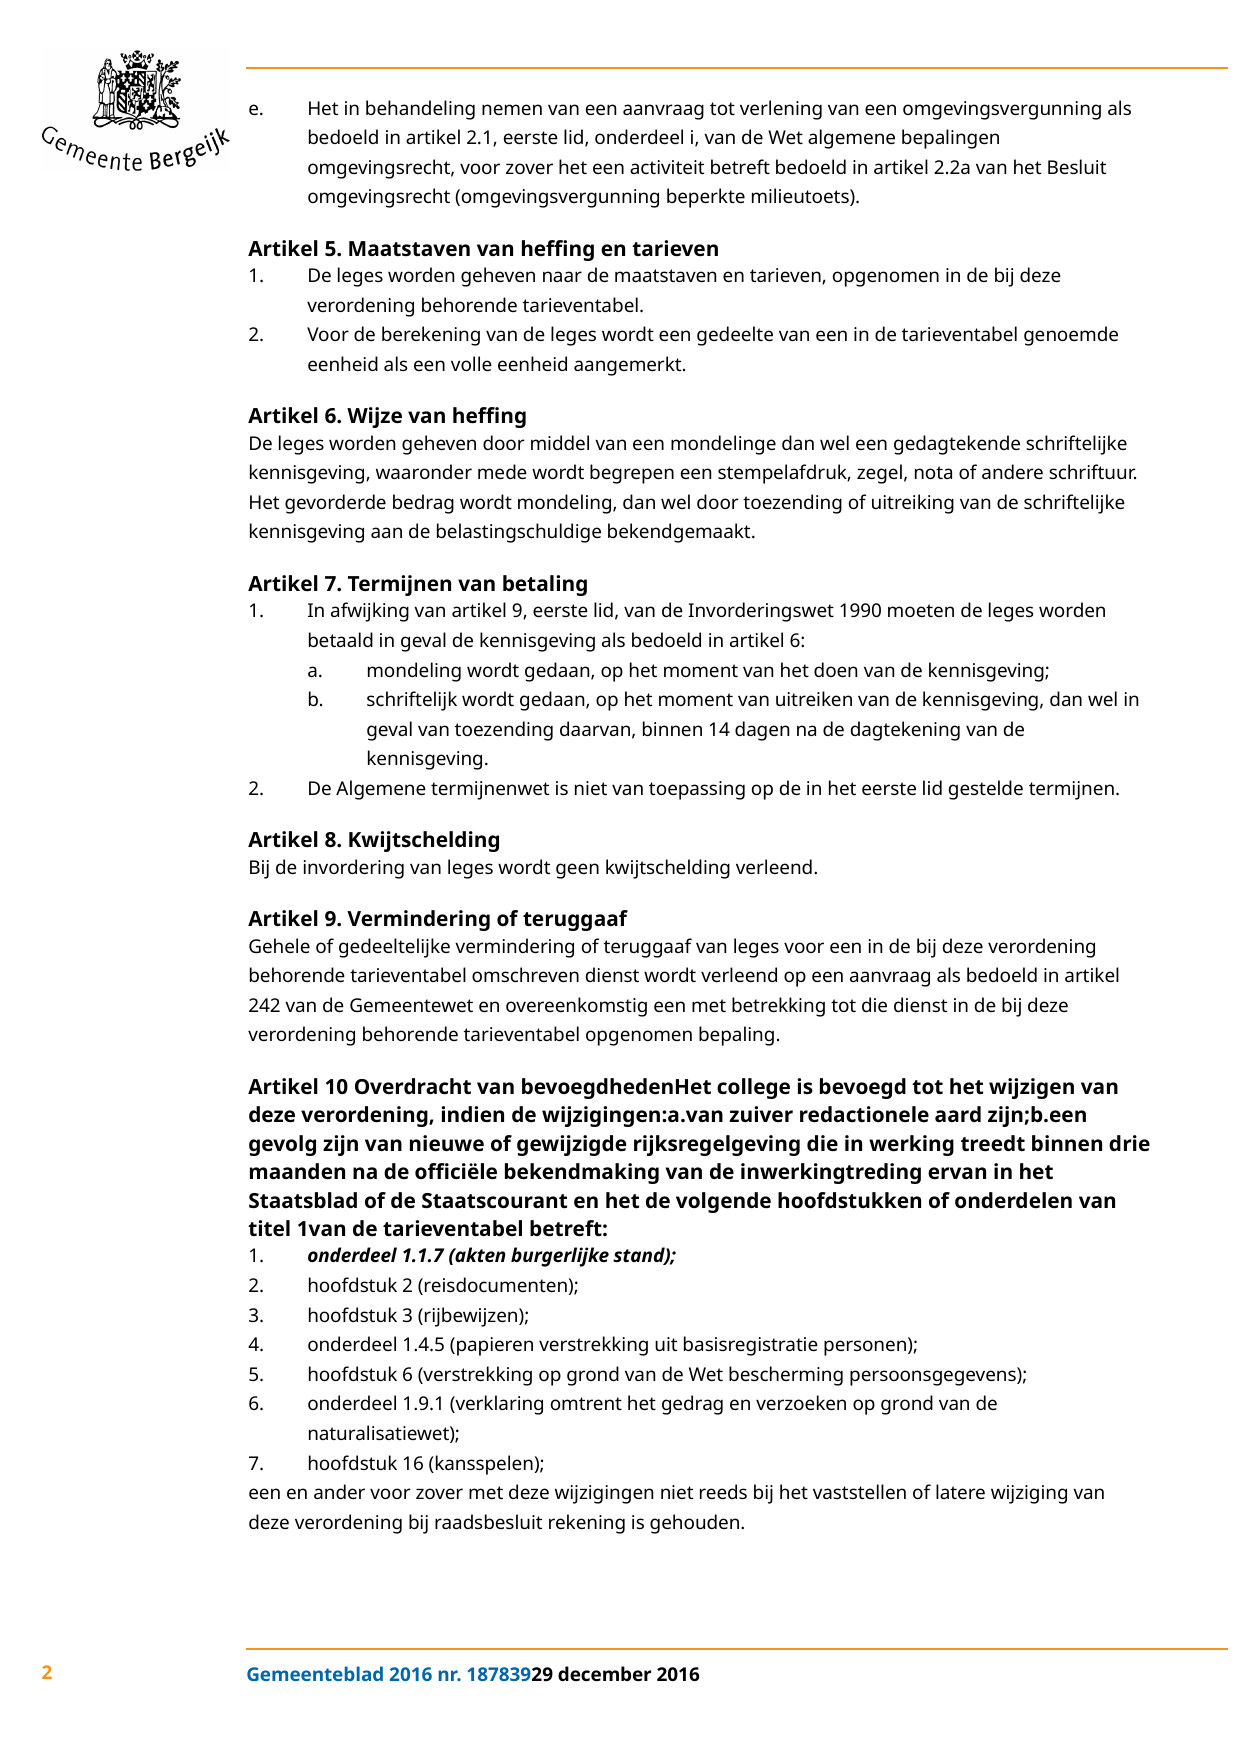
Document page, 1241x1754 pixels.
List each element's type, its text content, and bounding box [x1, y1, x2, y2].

text Artikel 7. Termijnen van betaling [248, 569, 1152, 598]
text een en ander voor zover met deze wijzigingen niet reeds bij het vaststellen of latere wijziging van deze verordening bij raadsbesluit rekening is gehouden. [248, 1479, 1152, 1534]
text Gehele of gedeeltelijke vermindering of teruggaaf van leges voor een in de bij deze verordening behorende tarieventabel omschreven dienst wordt verleend op een aanvraag als bedoeld in artikel 242 van de Gemeentewet en overeenkomstig een met betrekking tot die dienst in de bij deze verordening behorende tarieventabel opgenomen bepaling. [248, 933, 1152, 1047]
text Artikel 9. Vermindering of teruggaaf [248, 904, 1152, 933]
list hoofdstuk 3 (rijbewijzen); [248, 1302, 1152, 1327]
list onderdeel 1.9.1 (verklaring omtrent het gedrag en verzoeken op grond van de naturalisatiewet); [248, 1391, 1152, 1446]
text Artikel 6. Wijze van heffing [248, 402, 1152, 430]
list Voor de berekening van de leges wordt een gedeelte van een in de tarieventabel genoemde eenheid als een volle eenheid aangemerkt. [248, 322, 1152, 377]
list hoofdstuk 6 (verstrekking op grond van de Wet bescherming persoonsgegevens); [248, 1361, 1152, 1387]
list In afwijking van artikel 9, eerste lid, van de Invorderingswet 1990 moeten de leges worden betaald in geval de kennisgeving als bedoeld in artikel 6: [248, 598, 1152, 653]
list onderdeel 1.1.7 (akten burgerlijke stand); [248, 1243, 1152, 1268]
text Artikel 10 Overdracht van bevoegdhedenHet college is bevoegd tot het wijzigen van deze verordening, indien de wijzigingen:a.van zuiver redactionele aard zijn;b.een gevolg zijn van nieuwe of gewijzigde rijksregelgeving die in werking treedt binnen drie maanden na de officiële bekendmaking van de inwerkingtreding ervan in het Staatsblad of de Staatscourant en het de volgende hoofdstukken of onderdelen van titel 1van de tarieventabel betreft: [248, 1072, 1152, 1243]
list De Algemene termijnenwet is niet van toepassing op de in het eerste lid gestelde termijnen. [248, 775, 1152, 801]
text De leges worden geheven door middel van een mondelinge dan wel een gedagtekende schriftelijke kennisgeving, waaronder mede wordt begrepen een stempelafdruk, zegel, nota of andere schriftuur. Het gevorderde bedrag wordt mondeling, dan wel door toezending of uitreiking van de schriftelijke kennisgeving aan de belastingschuldige bekendgemaakt. [248, 430, 1152, 544]
list mondeling wordt gedaan, op het moment van het doen van de kennisgeving; [307, 657, 1152, 682]
list schriftelijk wordt gedaan, op het moment van uitreiken van de kennisgeving, dan wel in geval van toezending daarvan, binnen 14 dagen na de dagtekening van de kennisgeving. [307, 686, 1152, 771]
picture [41, 47, 231, 172]
list hoofdstuk 2 (reisdocumenten); [248, 1272, 1152, 1298]
list hoofdstuk 16 (kansspelen); [248, 1450, 1152, 1475]
text Artikel 8. Kwijtschelding [248, 826, 1152, 854]
text Bij de invordering van leges wordt geen kwijtschelding verleend. [248, 854, 1152, 880]
list De leges worden geheven naar de maatstaven en tarieven, opgenomen in de bij deze verordening behorende tarieventabel. [248, 262, 1152, 318]
text Artikel 5. Maatstaven van heffing en tarieven [248, 234, 1152, 262]
list onderdeel 1.4.5 (papieren verstrekking uit basisregistratie personen); [248, 1331, 1152, 1357]
list Het in behandeling nemen van een aanvraag tot verlening van een omgevingsvergunning als bedoeld in artikel 2.1, eerste lid, onderdeel i, van de Wet algemene bepalingen omgevingsrecht, voor zover het een activiteit betreft bedoeld in artikel 2.2a van het Besluit omgevingsrecht (omgevingsvergunning beperkte milieutoets). [248, 95, 1152, 209]
